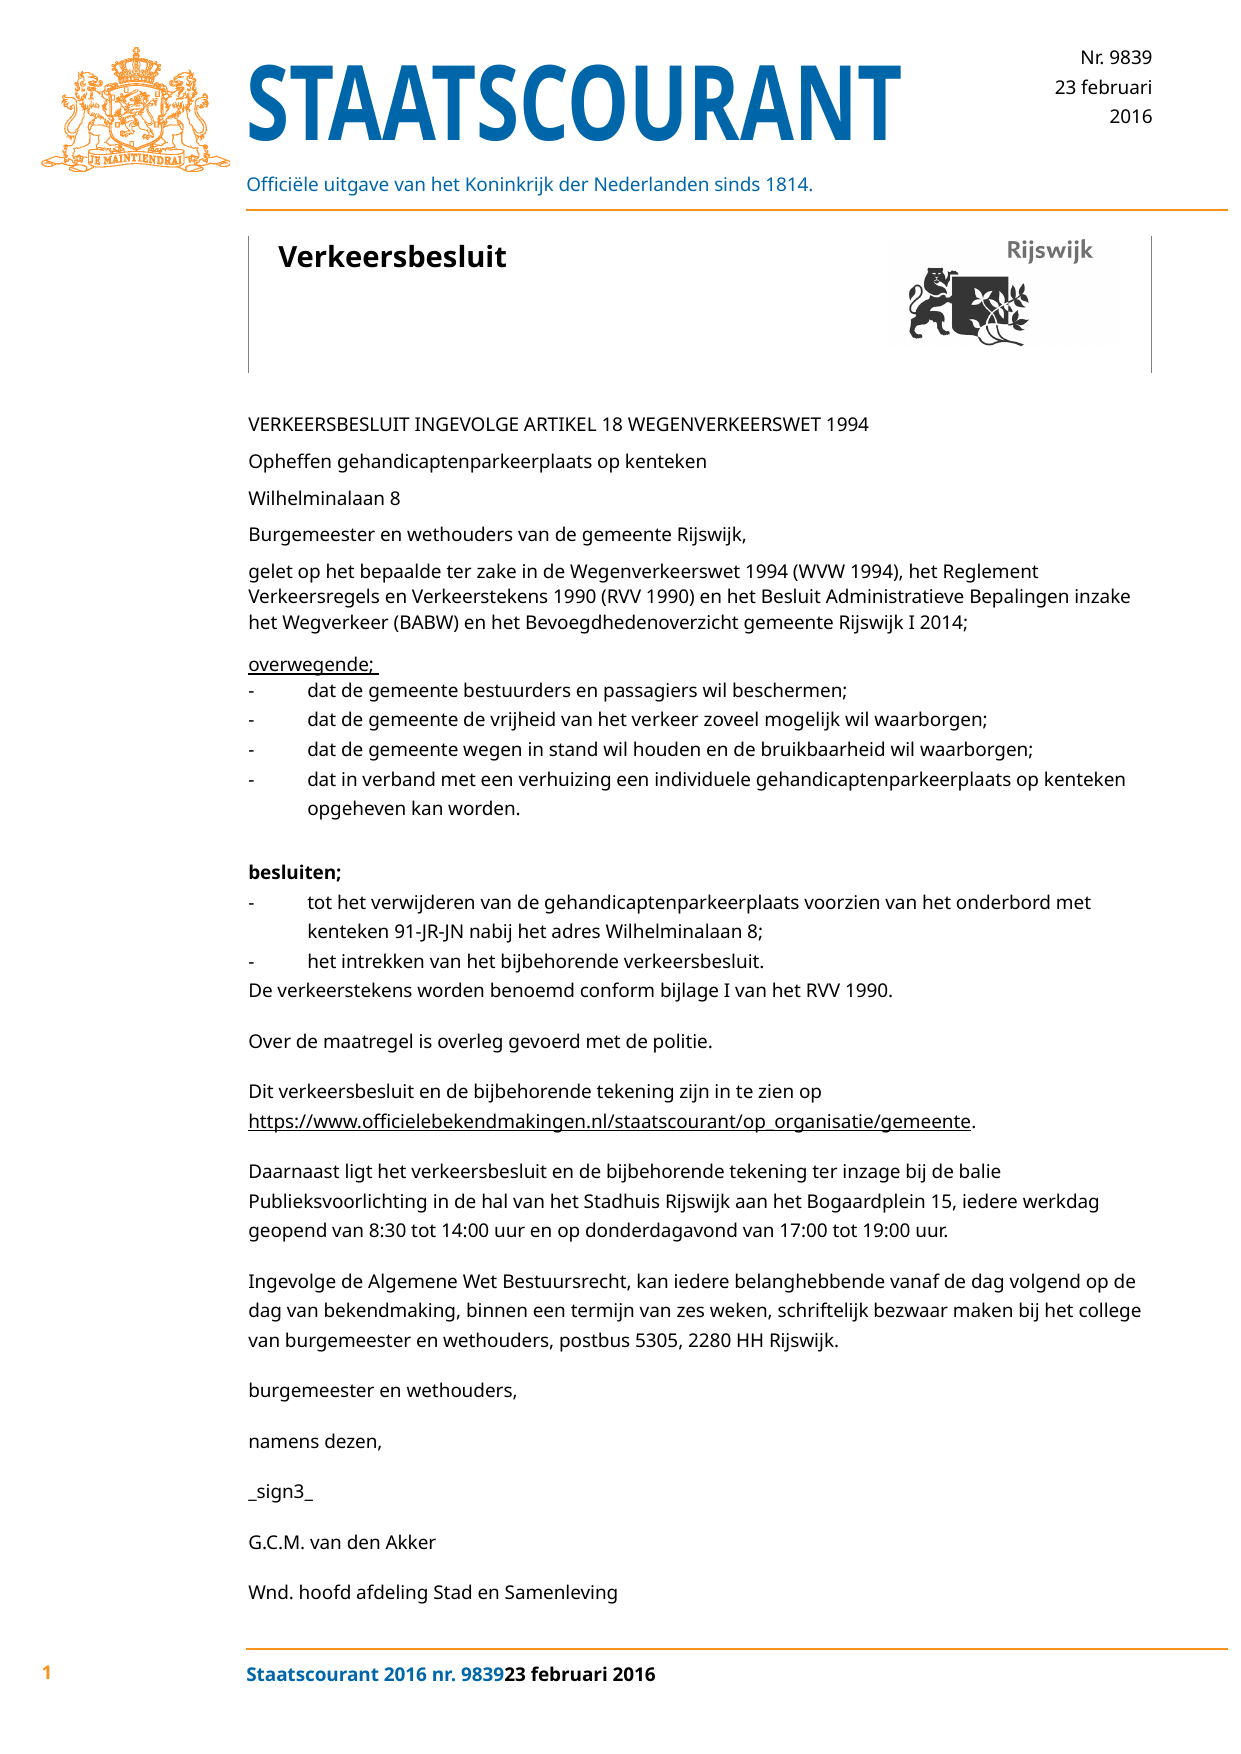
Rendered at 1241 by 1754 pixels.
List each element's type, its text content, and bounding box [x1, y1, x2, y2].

text namens dezen, [248, 1428, 1152, 1454]
list tot het verwijderen van de gehandicaptenparkeerplaats voorzien van het onderbord met kenteken 91-JR-JN nabij het adres Wilhelminalaan 8; [248, 889, 1152, 944]
list dat de gemeente wegen in stand wil houden en de bruikbaarheid wil waarborgen; [248, 736, 1152, 762]
text _sign3_ [248, 1478, 1152, 1504]
text VERKEERSBESLUIT INGEVOLGE ARTIKEL 18 WEGENVERKEERSWET 1994 [248, 411, 1152, 437]
text Burgemeester en wethouders van de gemeente Rijswijk, [248, 521, 1152, 547]
text Opheffen gehandicaptenparkeerplaats op kenteken [248, 448, 1152, 474]
list het intrekken van het bijbehorende verkeersbesluit. [248, 948, 1152, 974]
table_header [850, 236, 1151, 373]
text De verkeerstekens worden benoemd conform bijlage I van het RVV 1990. [248, 978, 1152, 1003]
picture [41, 47, 231, 172]
text besluiten; [248, 859, 1152, 885]
list dat de gemeente bestuurders en passagiers wil beschermen; [248, 677, 1152, 703]
list dat de gemeente de vrijheid van het verkeer zoveel mogelijk wil waarborgen; [248, 707, 1152, 732]
table_header Verkeersbesluit [249, 236, 850, 373]
list dat in verband met een verhuizing een individuele gehandicaptenparkeerplaats op kenteken opgeheven kan worden. [248, 766, 1152, 821]
text G.C.M. van den Akker [248, 1529, 1152, 1555]
text gelet op het bepaalde ter zake in de Wegenverkeerswet 1994 (WVW 1994), het Reglement Verkeersregels en Verkeerstekens 1990 (RVV 1990) en het Besluit Administratieve Bepalingen inzake het Wegverkeer (BABW) en het Bevoegdhedenoverzicht gemeente Rijswijk I 2014; [248, 558, 1152, 635]
text Dit verkeersbesluit en de bijbehorende tekening zijn in te zien op https://www.officielebekendmakingen.nl/staatscourant/op_organisatie/gemeente. [248, 1078, 1152, 1134]
text burgemeester en wethouders, [248, 1378, 1152, 1403]
text Over de maatregel is overleg gevoerd met de politie. [248, 1028, 1152, 1054]
text Wnd. hoofd afdeling Stad en Samenleving [248, 1579, 1152, 1605]
picture [882, 236, 1119, 348]
text overwegende; [248, 651, 1152, 677]
text Wilhelminalaan 8 [248, 485, 1152, 510]
text Daarnaast ligt het verkeersbesluit en de bijbehorende tekening ter inzage bij de balie Publieksvoorlichting in de hal van het Stadhuis Rijswijk aan het Bogaardplein 15, iedere werkdag geopend van 8:30 tot 14:00 uur en op donderdagavond van 17:00 tot 19:00 uur. [248, 1158, 1152, 1243]
text Ingevolge de Algemene Wet Bestuursrecht, kan iedere belanghebbende vanaf de dag volgend op de dag van bekendmaking, binnen een termijn van zes weken, schriftelijk bezwaar maken bij het college van burgemeester en wethouders, postbus 5305, 2280 HH Rijswijk. [248, 1268, 1152, 1353]
